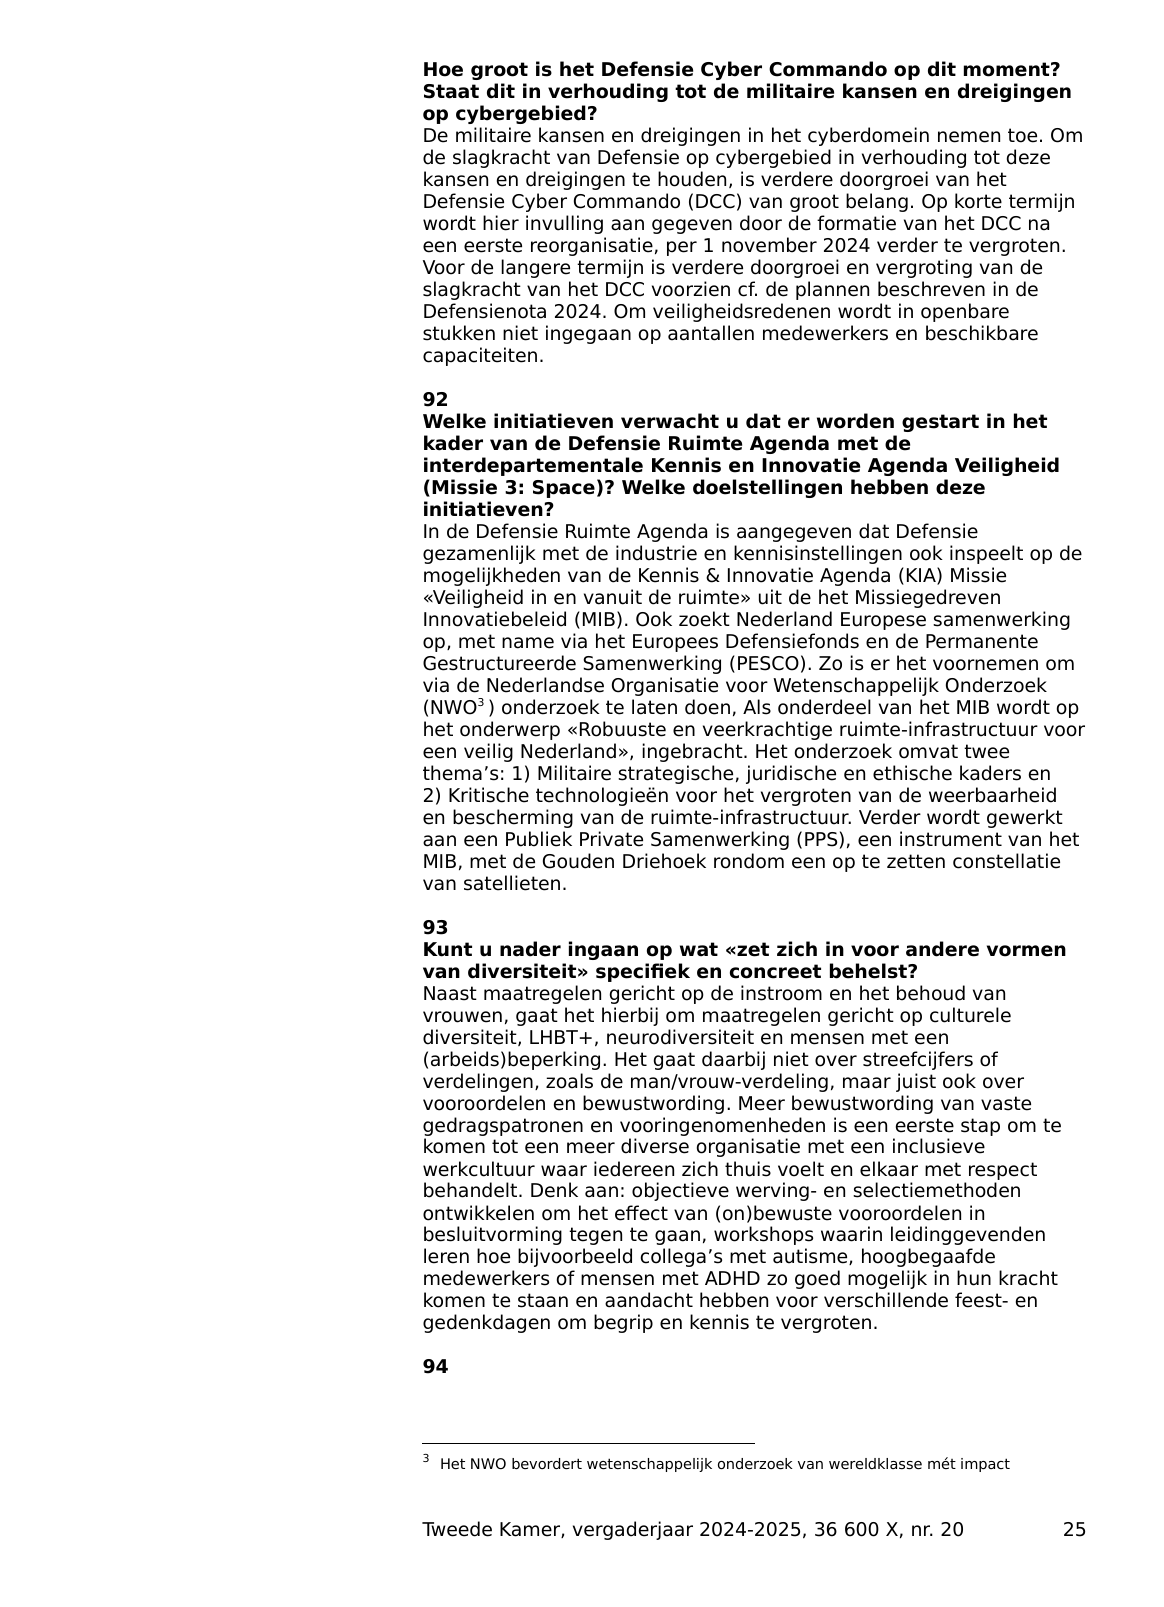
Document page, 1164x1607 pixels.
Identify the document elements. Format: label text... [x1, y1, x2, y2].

text 93 [422, 917, 1087, 939]
text Naast maatregelen gericht op de instroom en het behoud van vrouwen, gaat het hierbij om maatregelen gericht op culturele diversiteit, LHBT+, neurodiversiteit en mensen met een (arbeids)beperking. Het gaat daarbij niet over streefcijfers of verdelingen, zoals de man/vrouw-verdeling, maar juist ook over vooroordelen en bewustwording. Meer bewustwording van vaste gedragspatronen en vooringenomenheden is een eerste stap om te komen tot een meer diverse organisatie met een inclusieve werkcultuur waar iedereen zich thuis voelt en elkaar met respect behandelt. Denk aan: objectieve werving- en selectiemethoden ontwikkelen om het effect van (on)bewuste vooroordelen in besluitvorming tegen te gaan, workshops waarin leidinggevenden leren hoe bijvoorbeeld collega’s met autisme, hoogbegaafde medewerkers of mensen met ADHD zo goed mogelijk in hun kracht komen te staan en aandacht hebben voor verschillende feest- en gedenkdagen om begrip en kennis te vergroten. [422, 983, 1087, 1334]
text Welke initiatieven verwacht u dat er worden gestart in het kader van de Defensie Ruimte Agenda met de interdepartementale Kennis en Innovatie Agenda Veiligheid (Missie 3: Space)? Welke doelstellingen hebben deze initiatieven? [422, 411, 1087, 521]
text Het NWO bevordert wetenschappelijk onderzoek van wereldklasse mét impact [422, 1452, 1087, 1474]
text Kunt u nader ingaan op wat «zet zich in voor andere vormen van diversiteit» specifiek en concreet behelst? [422, 939, 1087, 983]
text De militaire kansen en dreigingen in het cyberdomein nemen toe. Om de slagkracht van Defensie op cybergebied in verhouding tot deze kansen en dreigingen te houden, is verdere doorgroei van het Defensie Cyber Commando (DCC) van groot belang. Op korte termijn wordt hier invulling aan gegeven door de formatie van het DCC na een eerste reorganisatie, per 1 november 2024 verder te vergroten. Voor de langere termijn is verdere doorgroei en vergroting van de slagkracht van het DCC voorzien cf. de plannen beschreven in de Defensienota 2024. Om veiligheidsredenen wordt in openbare stukken niet ingegaan op aantallen medewerkers en beschikbare capaciteiten. [422, 125, 1087, 367]
text In de Defensie Ruimte Agenda is aangegeven dat Defensie gezamenlijk met de industrie en kennisinstellingen ook inspeelt op de mogelijkheden van de Kennis & Innovatie Agenda (KIA) Missie «Veiligheid in en vanuit de ruimte» uit de het Missiegedreven Innovatiebeleid (MIB). Ook zoekt Nederland Europese samenwerking op, met name via het Europees Defensiefonds en de Permanente Gestructureerde Samenwerking (PESCO). Zo is er het voornemen om via de Nederlandse Organisatie voor Wetenschappelijk Onderzoek (NWO) onderzoek te laten doen, Als onderdeel van het MIB wordt op het onderwerp «Robuuste en veerkrachtige ruimte-infrastructuur voor een veilig Nederland», ingebracht. Het onderzoek omvat twee thema’s: 1) Militaire strategische, juridische en ethische kaders en 2) Kritische technologieën voor het vergroten van de weerbaarheid en bescherming van de ruimte-infrastructuur. Verder wordt gewerkt aan een Publiek Private Samenwerking (PPS), een instrument van het MIB, met de Gouden Driehoek rondom een op te zetten constellatie van satellieten. [422, 521, 1087, 894]
text Hoe groot is het Defensie Cyber Commando op dit moment? Staat dit in verhouding tot de militaire kansen en dreigingen op cybergebied? [422, 59, 1087, 125]
text 92 [422, 389, 1087, 411]
text 94 [422, 1356, 1087, 1378]
